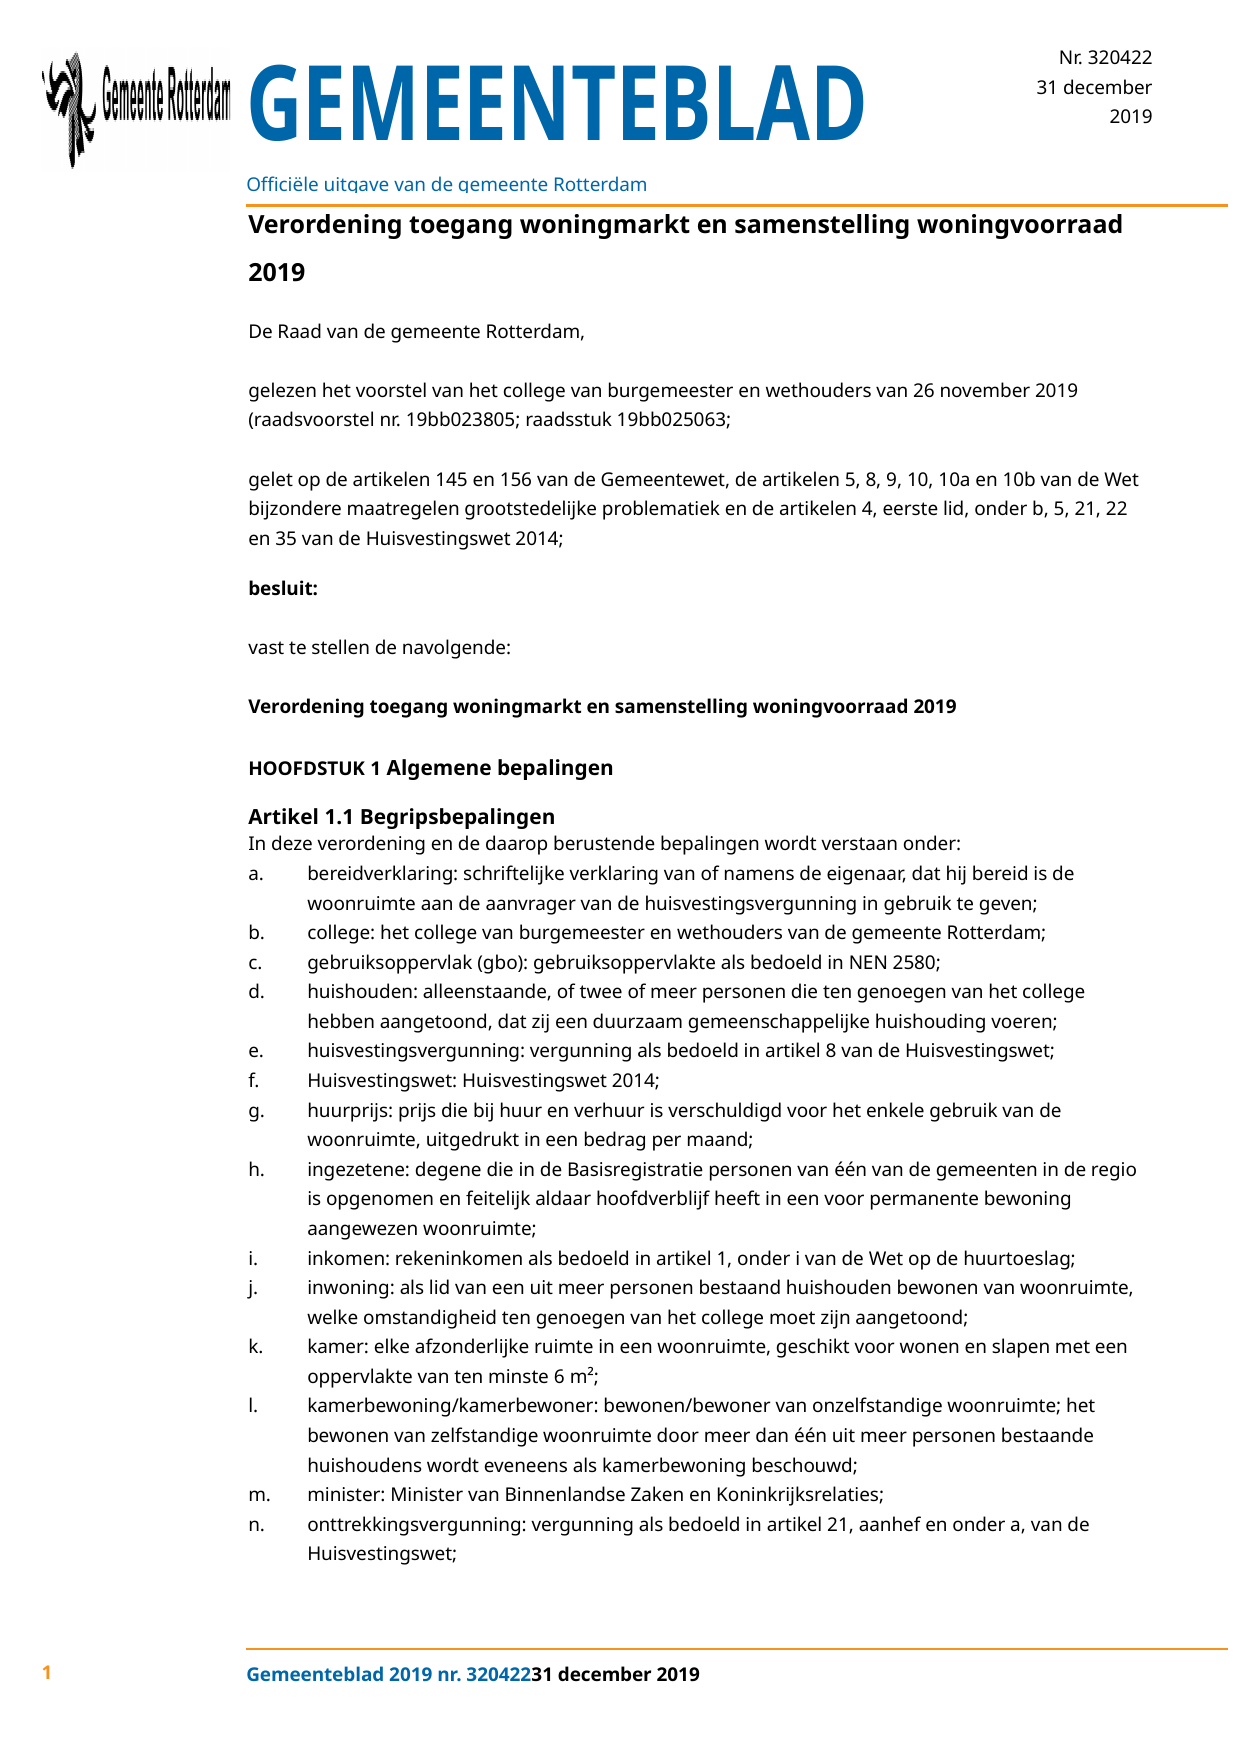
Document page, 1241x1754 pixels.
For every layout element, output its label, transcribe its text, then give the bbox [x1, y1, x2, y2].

list gebruiksoppervlak (gbo): gebruiksoppervlakte als bedoeld in NEN 2580; [248, 949, 1152, 974]
text gelezen het voorstel van het college van burgemeester en wethouders van 26 november 2019 (raadsvoorstel nr. 19bb023805; raadsstuk 19bb025063; [248, 377, 1152, 432]
text De Raad van de gemeente Rotterdam, [248, 318, 1152, 344]
picture [41, 47, 231, 172]
text gelet op de artikelen 145 en 156 van de Gemeentewet, de artikelen 5, 8, 9, 10, 10a en 10b van de Wet bijzondere maatregelen grootstedelijke problematiek en de artikelen 4, eerste lid, onder b, 5, 21, 22 en 35 van de Huisvestingswet 2014; [248, 466, 1152, 551]
list college: het college van burgemeester en wethouders van de gemeente Rotterdam; [248, 919, 1152, 945]
list Huisvestingswet: Huisvestingswet 2014; [248, 1067, 1152, 1093]
list huurprijs: prijs die bij huur en verhuur is verschuldigd voor het enkele gebruik van de woonruimte, uitgedrukt in een bedrag per maand; [248, 1097, 1152, 1152]
list minister: Minister van Binnenlandse Zaken en Koninkrijksrelaties; [248, 1481, 1152, 1507]
text vast te stellen de navolgende: [248, 634, 1152, 660]
text Verordening toegang woningmarkt en samenstelling woningvoorraad 2019 [248, 694, 1152, 719]
list kamerbewoning/kamerbewoner: bewonen/bewoner van onzelfstandige woonruimte; het bewonen van zelfstandige woonruimte door meer dan één uit meer personen bestaande huishoudens wordt eveneens als kamerbewoning beschouwd; [248, 1393, 1152, 1477]
text besluit: [248, 575, 1152, 601]
text HOOFDSTUK 1 Algemene bepalingen [248, 753, 1152, 781]
text Verordening toegang woningmarkt en samenstelling woningvoorraad 2019 [248, 207, 1152, 288]
list inwoning: als lid van een uit meer personen bestaand huishouden bewonen van woonruimte, welke omstandigheid ten genoegen van het college moet zijn aangetoond; [248, 1274, 1152, 1329]
list kamer: elke afzonderlijke ruimte in een woonruimte, geschikt voor wonen en slapen met een oppervlakte van ten minste 6 m²; [248, 1333, 1152, 1389]
list ingezetene: degene die in de Basisregistratie personen van één van de gemeenten in de regio is opgenomen en feitelijk aldaar hoofdverblijf heeft in een voor permanente bewoning aangewezen woonruimte; [248, 1156, 1152, 1241]
list huisvestingsvergunning: vergunning als bedoeld in artikel 8 van de Huisvestingswet; [248, 1038, 1152, 1063]
list bereidverklaring: schriftelijke verklaring van of namens de eigenaar, dat hij bereid is de woonruimte aan de aanvrager van de huisvestingsvergunning in gebruik te geven; [248, 860, 1152, 915]
list onttrekkingsvergunning: vergunning als bedoeld in artikel 21, aanhef en onder a, van de Huisvestingswet; [248, 1511, 1152, 1566]
list inkomen: rekeninkomen als bedoeld in artikel 1, onder i van de Wet op de huurtoeslag; [248, 1245, 1152, 1270]
text Artikel 1.1 Begripsbepalingen [248, 802, 1152, 831]
text In deze verordening en de daarop berustende bepalingen wordt verstaan onder: [248, 831, 1152, 856]
list huishouden: alleenstaande, of twee of meer personen die ten genoegen van het college hebben aangetoond, dat zij een duurzaam gemeenschappelijke huishouding voeren; [248, 978, 1152, 1034]
